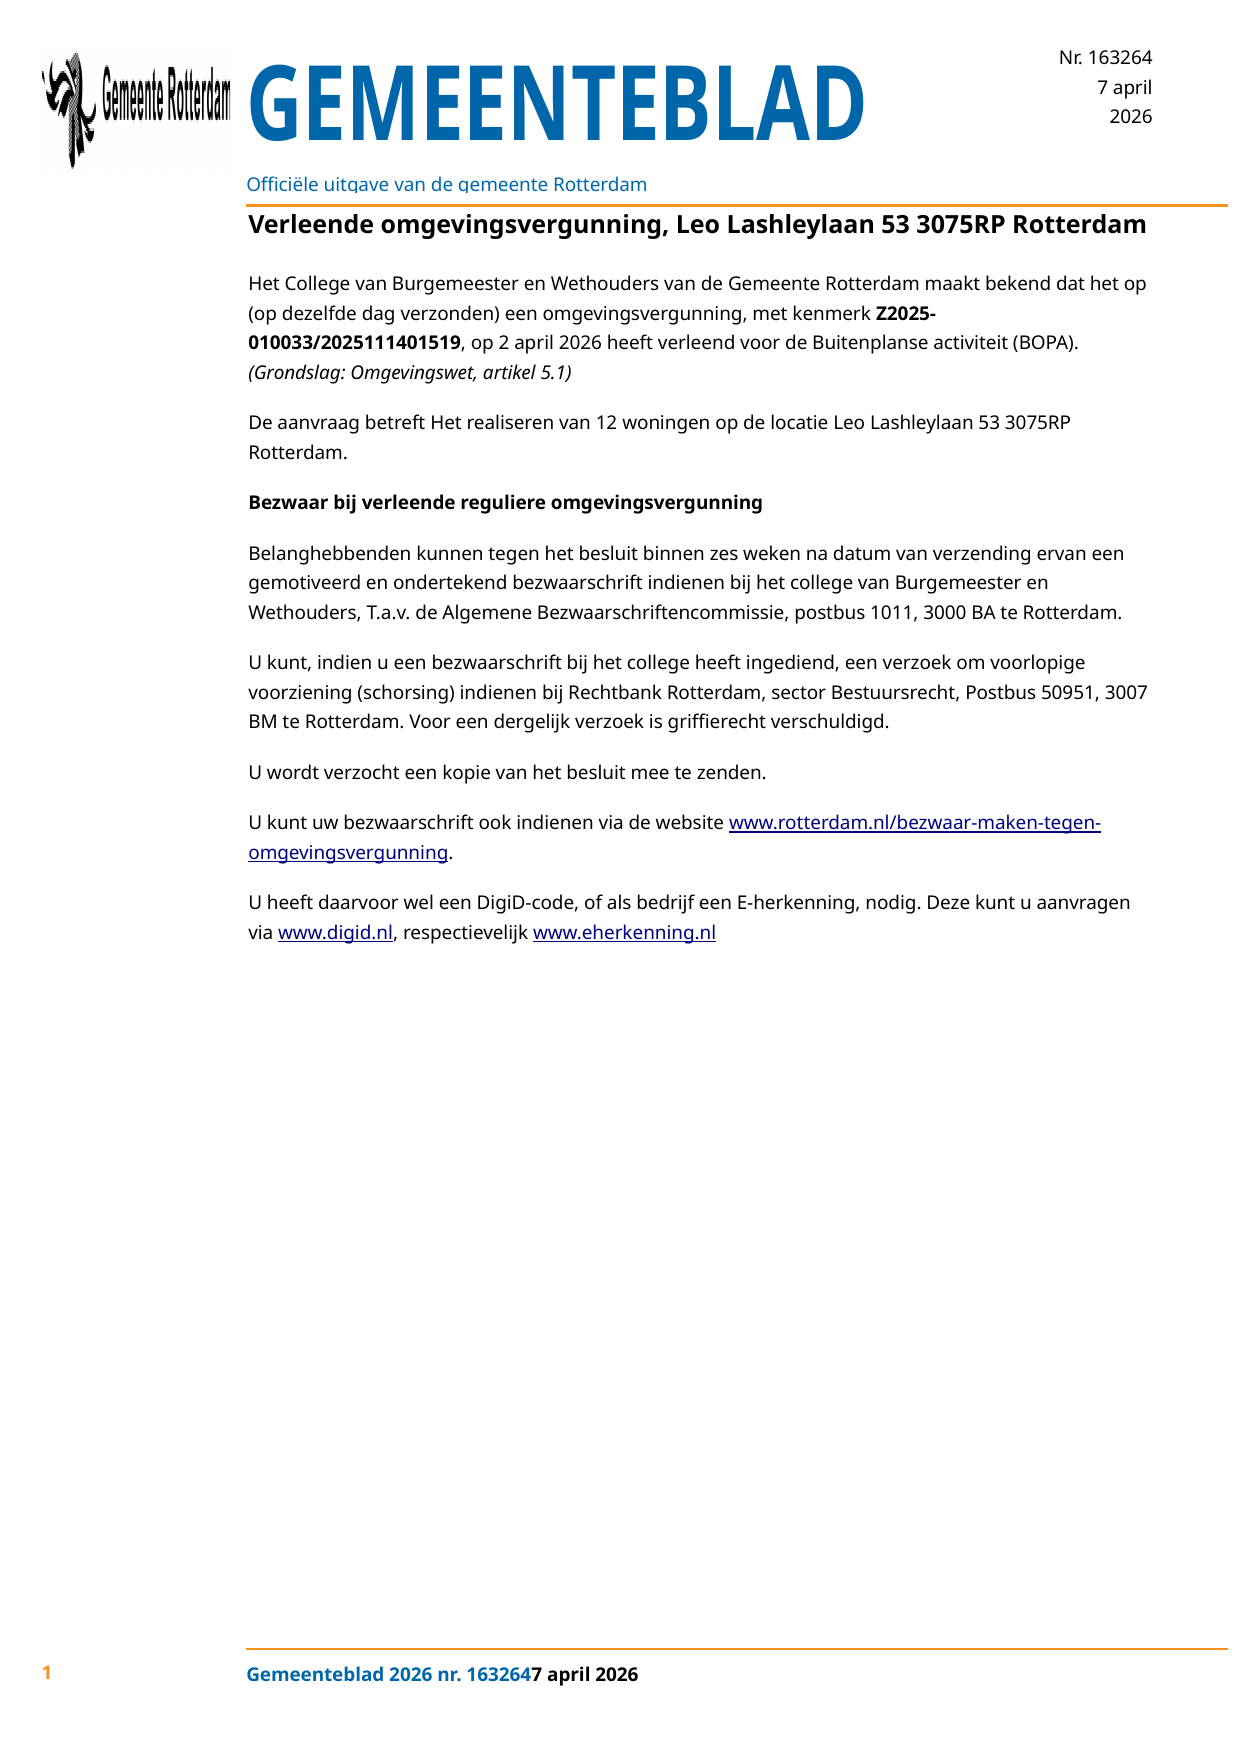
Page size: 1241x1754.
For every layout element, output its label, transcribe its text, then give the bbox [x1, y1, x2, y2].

text De aanvraag betreft Het realiseren van 12 woningen op de locatie Leo Lashleylaan 53 3075RP Rotterdam. [248, 409, 1152, 465]
text Het College van Burgemeester en Wethouders van de Gemeente Rotterdam maakt bekend dat het op (op dezelfde dag verzonden) een omgevingsvergunning, met kenmerk Z2025-010033/2025111401519, op 2 april 2026 heeft verleend voor de Buitenplanse activiteit (BOPA). (Grondslag: Omgevingswet, artikel 5.1) [248, 270, 1152, 385]
picture [41, 47, 231, 172]
text U wordt verzocht een kopie van het besluit mee te zenden. [248, 759, 1152, 785]
text Belanghebbenden kunnen tegen het besluit binnen zes weken na datum van verzending ervan een gemotiveerd en ondertekend bezwaarschrift indienen bij het college van Burgemeester en Wethouders, T.a.v. de Algemene Bezwaarschriftencommissie, postbus 1011, 3000 BA te Rotterdam. [248, 540, 1152, 625]
text U kunt uw bezwaarschrift ook indienen via de website www.rotterdam.nl/bezwaar-maken-tegen-omgevingsvergunning. [248, 809, 1152, 865]
text Verleende omgevingsvergunning, Leo Lashleylaan 53 3075RP Rotterdam [248, 207, 1152, 241]
text Bezwaar bij verleende reguliere omgevingsvergunning [248, 489, 1152, 515]
text U heeft daarvoor wel een DigiD-code, of als bedrijf een E-herkenning, nodig. Deze kunt u aanvragen via www.digid.nl, respectievelijk www.eherkenning.nl [248, 889, 1152, 945]
text U kunt, indien u een bezwaarschrift bij het college heeft ingediend, een verzoek om voorlopige voorziening (schorsing) indienen bij Rechtbank Rotterdam, sector Bestuursrecht, Postbus 50951, 3007 BM te Rotterdam. Voor een dergelijk verzoek is griffierecht verschuldigd. [248, 649, 1152, 734]
